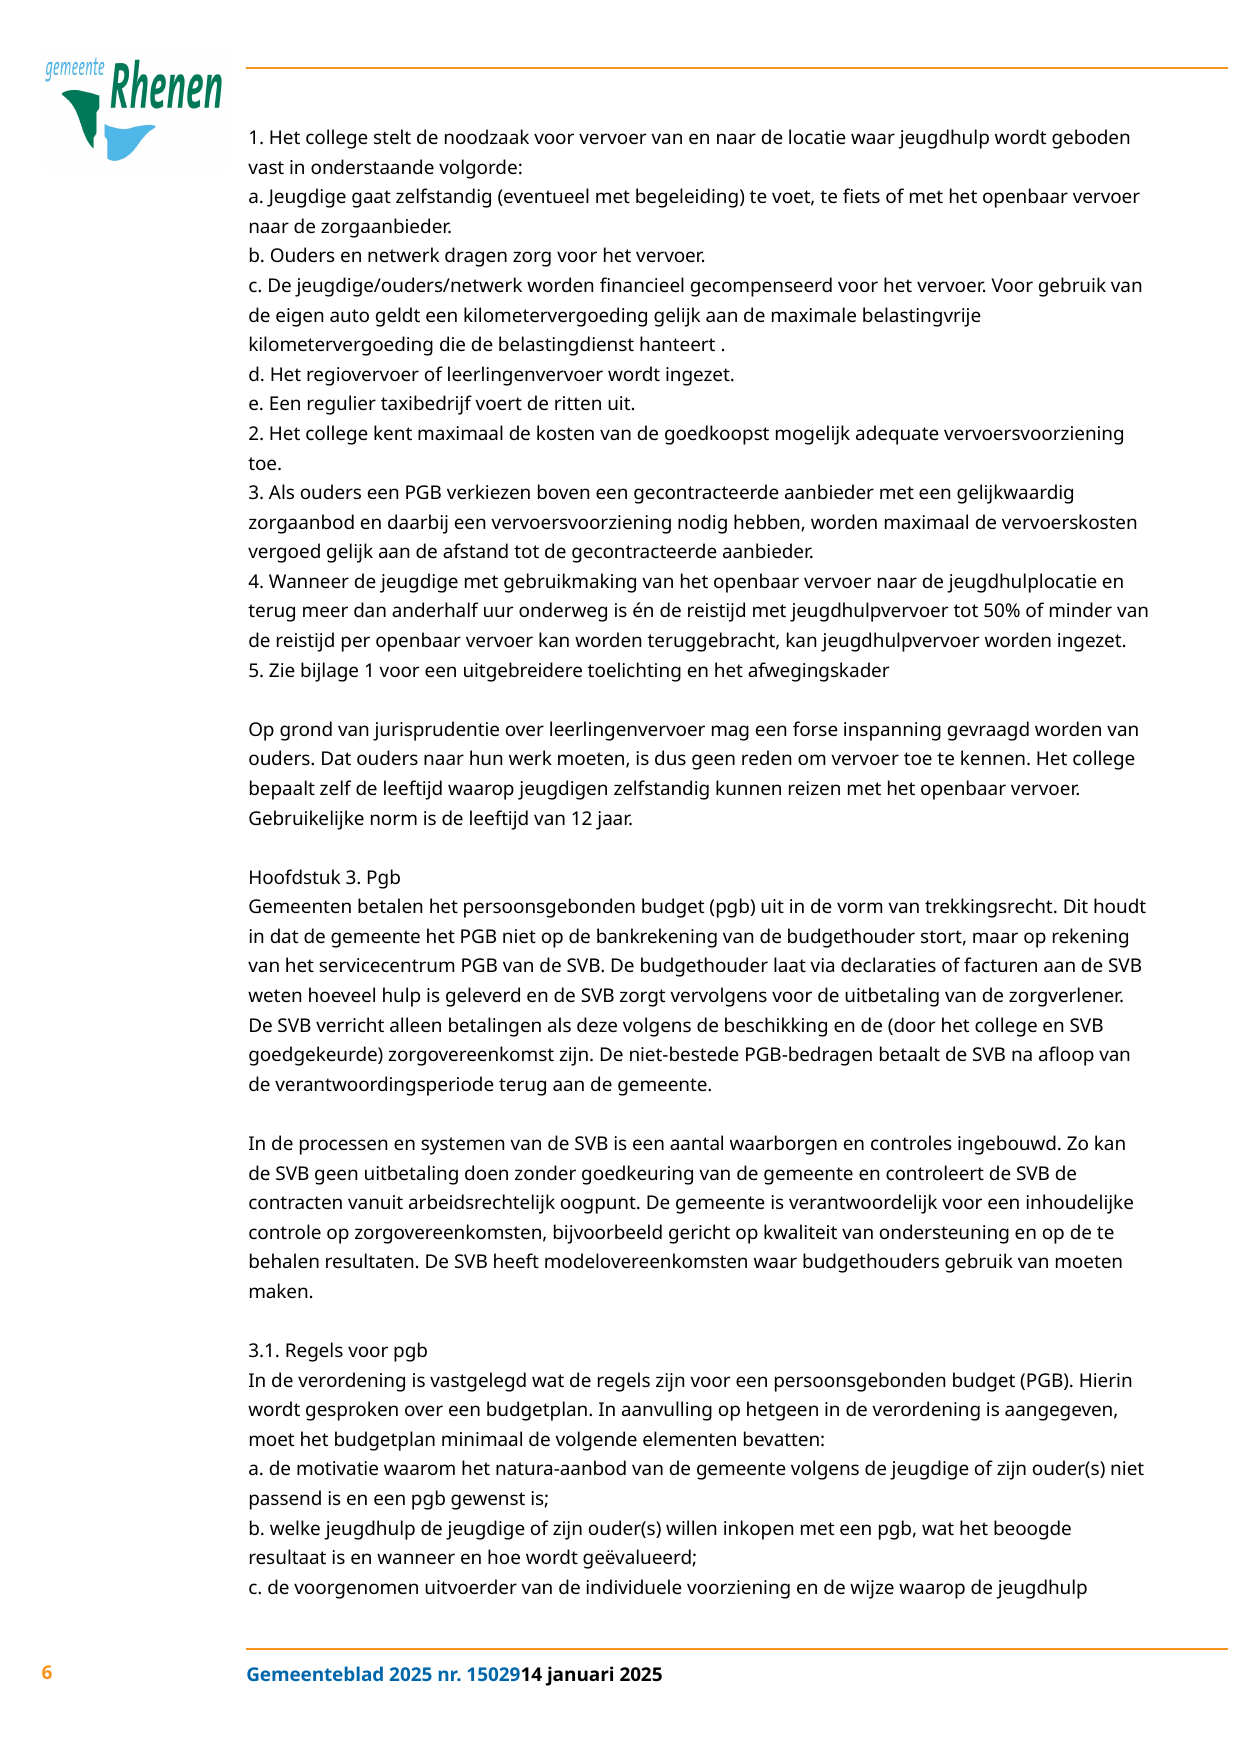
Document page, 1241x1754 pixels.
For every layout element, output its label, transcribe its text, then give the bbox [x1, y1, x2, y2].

text 2. Het college kent maximaal de kosten van de goedkoopst mogelijk adequate vervoersvoorziening toe. [248, 420, 1152, 476]
text 1. Het college stelt de noodzaak voor vervoer van en naar de locatie waar jeugdhulp wordt geboden vast in onderstaande volgorde: [248, 124, 1152, 180]
text a. de motivatie waarom het natura-aanbod van de gemeente volgens de jeugdige of zijn ouder(s) niet passend is en een pgb gewenst is; [248, 1456, 1152, 1511]
text e. Een regulier taxibedrijf voert de ritten uit. [248, 391, 1152, 416]
picture [41, 47, 231, 172]
text 3. Als ouders een PGB verkiezen boven een gecontracteerde aanbieder met een gelijkwaardig zorgaanbod en daarbij een vervoersvoorziening nodig hebben, worden maximaal de vervoerskosten vergoed gelijk aan de afstand tot de gecontracteerde aanbieder. [248, 479, 1152, 564]
text In de verordening is vastgelegd wat de regels zijn voor een persoonsgebonden budget (PGB). Hierin wordt gesproken over een budgetplan. In aanvulling op hetgeen in de verordening is aangegeven, moet het budgetplan minimaal de volgende elementen bevatten: [248, 1367, 1152, 1452]
text Hoofdstuk 3. Pgb [248, 864, 1152, 890]
text 3.1. Regels voor pgb [248, 1337, 1152, 1363]
text Op grond van jurisprudentie over leerlingenvervoer mag een forse inspanning gevraagd worden van ouders. Dat ouders naar hun werk moeten, is dus geen reden om vervoer toe te kennen. Het college bepaalt zelf de leeftijd waarop jeugdigen zelfstandig kunnen reizen met het openbaar vervoer. Gebruikelijke norm is de leeftijd van 12 jaar. [248, 716, 1152, 831]
text c. de voorgenomen uitvoerder van de individuele voorziening en de wijze waarop de jeugdhulp [248, 1574, 1152, 1600]
text Gemeenten betalen het persoonsgebonden budget (pgb) uit in de vorm van trekkingsrecht. Dit houdt in dat de gemeente het PGB niet op de bankrekening van de budgethouder stort, maar op rekening van het servicecentrum PGB van de SVB. De budgethouder laat via declaraties of facturen aan de SVB weten hoeveel hulp is geleverd en de SVB zorgt vervolgens voor de uitbetaling van de zorgverlener. De SVB verricht alleen betalingen als deze volgens de beschikking en de (door het college en SVB goedgekeurde) zorgovereenkomst zijn. De niet-bestede PGB-bedragen betaalt de SVB na afloop van de verantwoordingsperiode terug aan de gemeente. [248, 893, 1152, 1097]
text In de processen en systemen van de SVB is een aantal waarborgen en controles ingebouwd. Zo kan de SVB geen uitbetaling doen zonder goedkeuring van de gemeente en controleert de SVB de contracten vanuit arbeidsrechtelijk oogpunt. De gemeente is verantwoordelijk voor een inhoudelijke controle op zorgovereenkomsten, bijvoorbeeld gericht op kwaliteit van ondersteuning en op de te behalen resultaten. De SVB heeft modelovereenkomsten waar budgethouders gebruik van moeten maken. [248, 1130, 1152, 1304]
text c. De jeugdige/ouders/netwerk worden financieel gecompenseerd voor het vervoer. Voor gebruik van de eigen auto geldt een kilometervergoeding gelijk aan de maximale belastingvrije kilometervergoeding die de belastingdienst hanteert . [248, 272, 1152, 357]
text d. Het regiovervoer of leerlingenvervoer wordt ingezet. [248, 361, 1152, 387]
text b. welke jeugdhulp de jeugdige of zijn ouder(s) willen inkopen met een pgb, wat het beoogde resultaat is en wanneer en hoe wordt geëvalueerd; [248, 1515, 1152, 1570]
text b. Ouders en netwerk dragen zorg voor het vervoer. [248, 243, 1152, 268]
text a. Jeugdige gaat zelfstandig (eventueel met begeleiding) te voet, te fiets of met het openbaar vervoer naar de zorgaanbieder. [248, 183, 1152, 239]
text 4. Wanneer de jeugdige met gebruikmaking van het openbaar vervoer naar de jeugdhulplocatie en terug meer dan anderhalf uur onderweg is én de reistijd met jeugdhulpvervoer tot 50% of minder van de reistijd per openbaar vervoer kan worden teruggebracht, kan jeugdhulpvervoer worden ingezet. [248, 568, 1152, 653]
text 5. Zie bijlage 1 voor een uitgebreidere toelichting en het afwegingskader [248, 657, 1152, 683]
